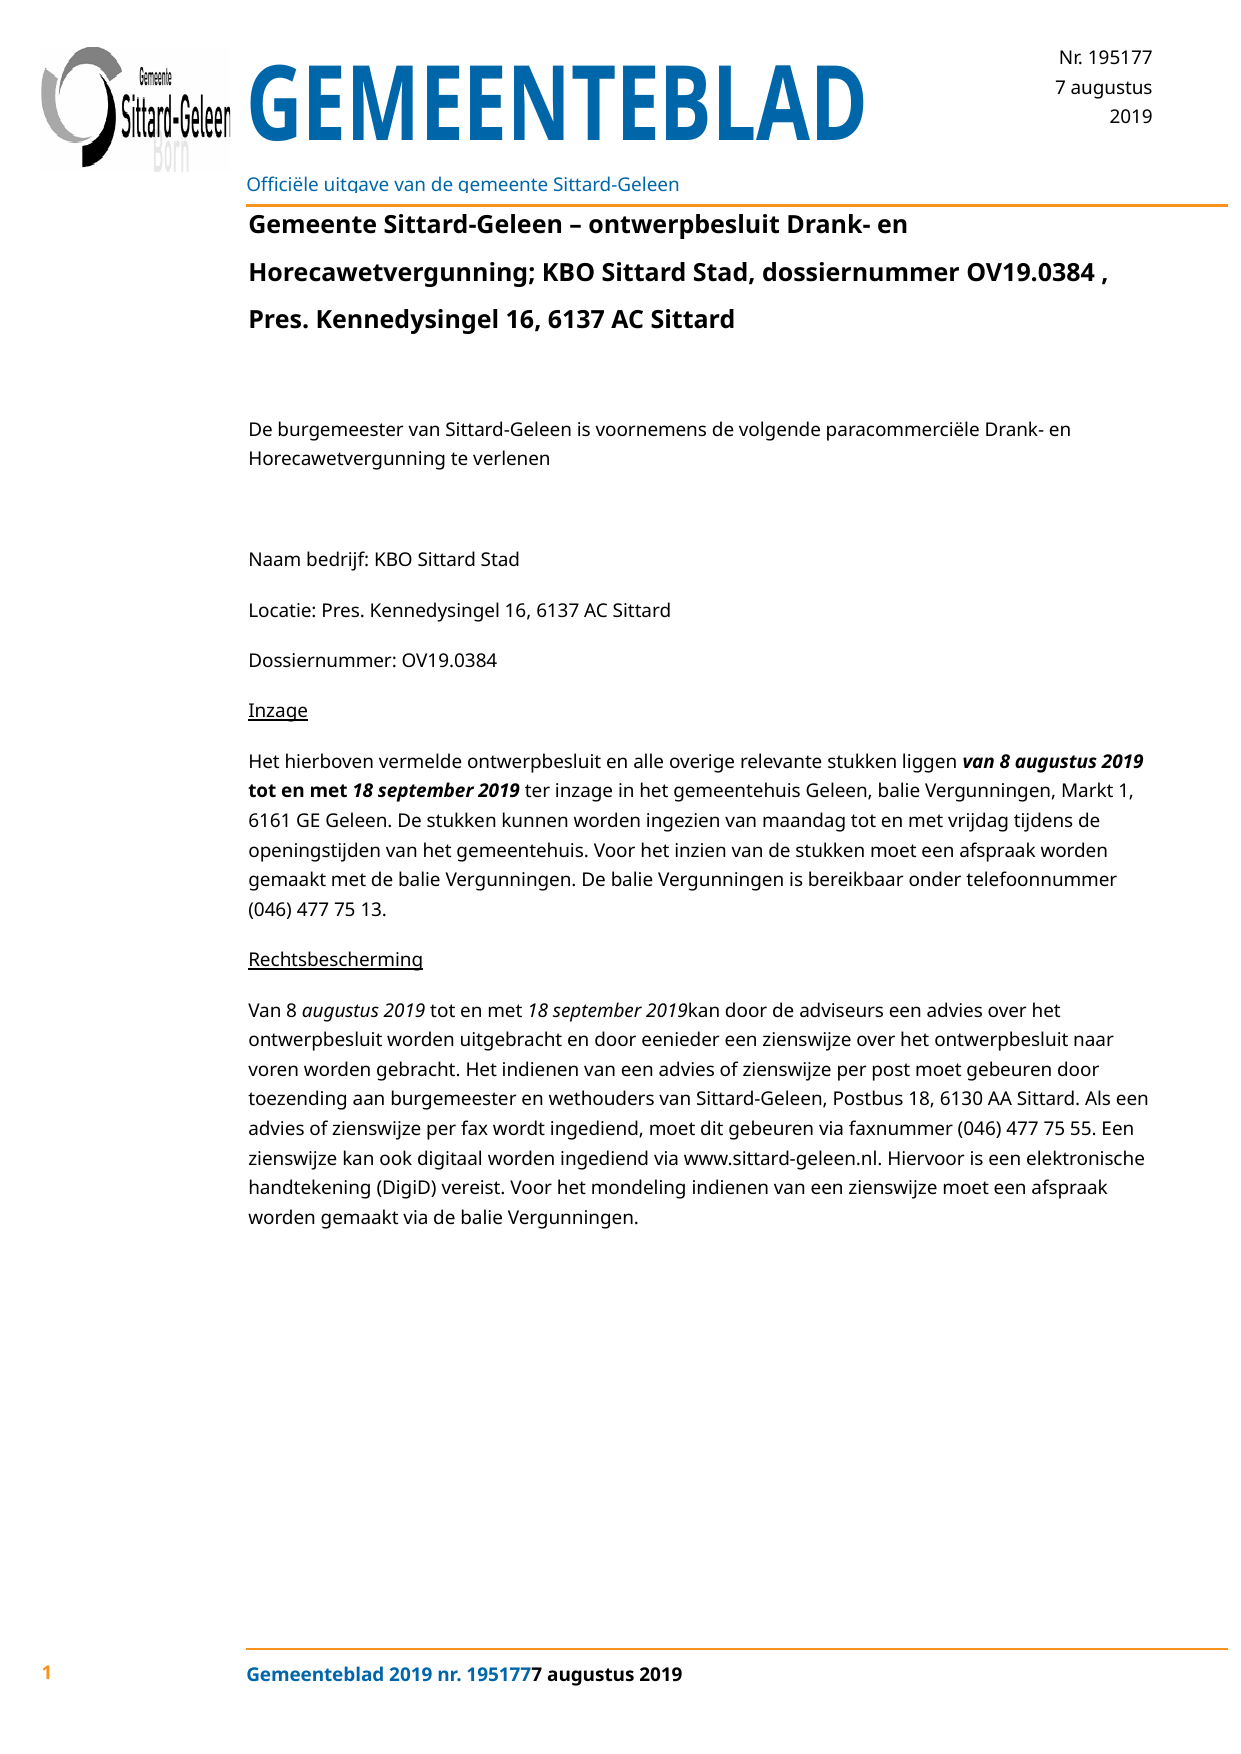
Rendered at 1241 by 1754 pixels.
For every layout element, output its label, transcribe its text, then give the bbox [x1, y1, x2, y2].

text Inzage [248, 698, 1152, 723]
text Van 8 augustus 2019 tot en met 18 september 2019kan door de adviseurs een advies over het ontwerpbesluit worden uitgebracht en door eenieder een zienswijze over het ontwerpbesluit naar voren worden gebracht. Het indienen van een advies of zienswijze per post moet gebeuren door toezending aan burgemeester en wethouders van Sittard-Geleen, Postbus 18, 6130 AA Sittard. Als een advies of zienswijze per fax wordt ingediend, moet dit gebeuren via faxnummer (046) 477 75 55. Een zienswijze kan ook digitaal worden ingediend via www.sittard-geleen.nl. Hiervoor is een elektronische handtekening (DigiD) vereist. Voor het mondeling indienen van een zienswijze moet een afspraak worden gemaakt via de balie Vergunningen. [248, 997, 1152, 1229]
text Locatie: Pres. Kennedysingel 16, 6137 AC Sittard [248, 597, 1152, 622]
picture [41, 47, 231, 172]
text Het hierboven vermelde ontwerpbesluit en alle overige relevante stukken liggen van 8 augustus 2019 tot en met 18 september 2019 ter inzage in het gemeentehuis Geleen, balie Vergunningen, Markt 1, 6161 GE Geleen. De stukken kunnen worden ingezien van maandag tot en met vrijdag tijdens de openingstijden van het gemeentehuis. Voor het inzien van de stukken moet een afspraak worden gemaakt met de balie Vergunningen. De balie Vergunningen is bereikbaar onder telefoonnummer (046) 477 75 13. [248, 748, 1152, 922]
text Rechtsbescherming [248, 946, 1152, 972]
text Naam bedrijf: KBO Sittard Stad [248, 546, 1152, 572]
text Dossiernummer: OV19.0384 [248, 647, 1152, 673]
text Gemeente Sittard-Geleen – ontwerpbesluit Drank- en Horecawetvergunning; KBO Sittard Stad, dossiernummer OV19.0384 , Pres. Kennedysingel 16, 6137 AC Sittard [248, 207, 1152, 336]
text De burgemeester van Sittard-Geleen is voornemens de volgende paracommerciële Drank- en Horecawetvergunning te verlenen [248, 416, 1152, 471]
